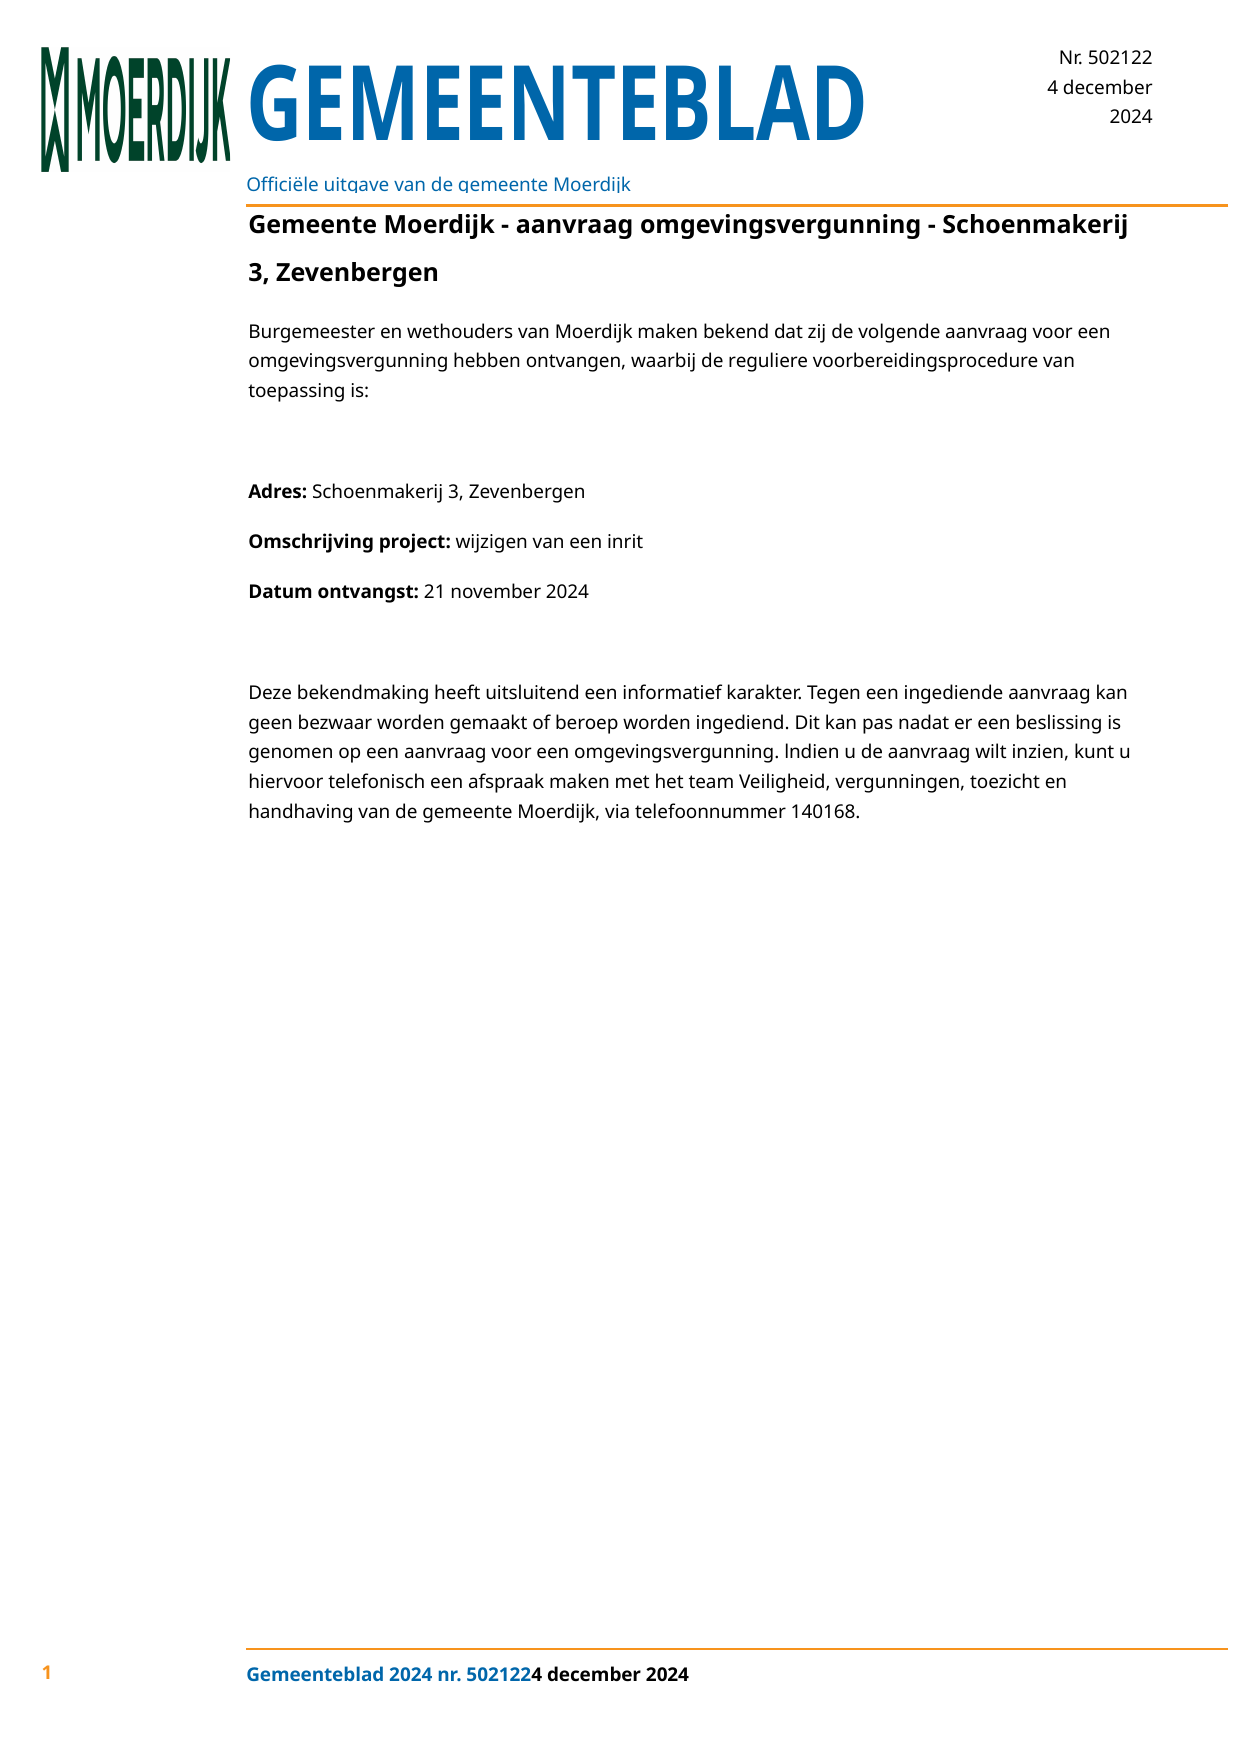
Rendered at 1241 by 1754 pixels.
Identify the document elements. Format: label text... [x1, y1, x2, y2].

text Burgemeester en wethouders van Moerdijk maken bekend dat zij de volgende aanvraag voor een omgevingsvergunning hebben ontvangen, waarbij de reguliere voorbereidingsprocedure van toepassing is: [248, 318, 1152, 403]
text Omschrijving project: wijzigen van een inrit [248, 528, 1152, 554]
text Datum ontvangst: 21 november 2024 [248, 579, 1152, 604]
picture [41, 47, 231, 172]
text Deze bekendmaking heeft uitsluitend een informatief karakter. Tegen een ingediende aanvraag kan geen bezwaar worden gemaakt of beroep worden ingediend. Dit kan pas nadat er een beslissing is genomen op een aanvraag voor een omgevingsvergunning. lndien u de aanvraag wilt inzien, kunt u hiervoor telefonisch een afspraak maken met het team Veiligheid, vergunningen, toezicht en handhaving van de gemeente Moerdijk, via telefoonnummer 140168. [248, 679, 1152, 824]
text Gemeente Moerdijk - aanvraag omgevingsvergunning - Schoenmakerij 3, Zevenbergen [248, 207, 1152, 288]
text Adres: Schoenmakerij 3, Zevenbergen [248, 478, 1152, 504]
